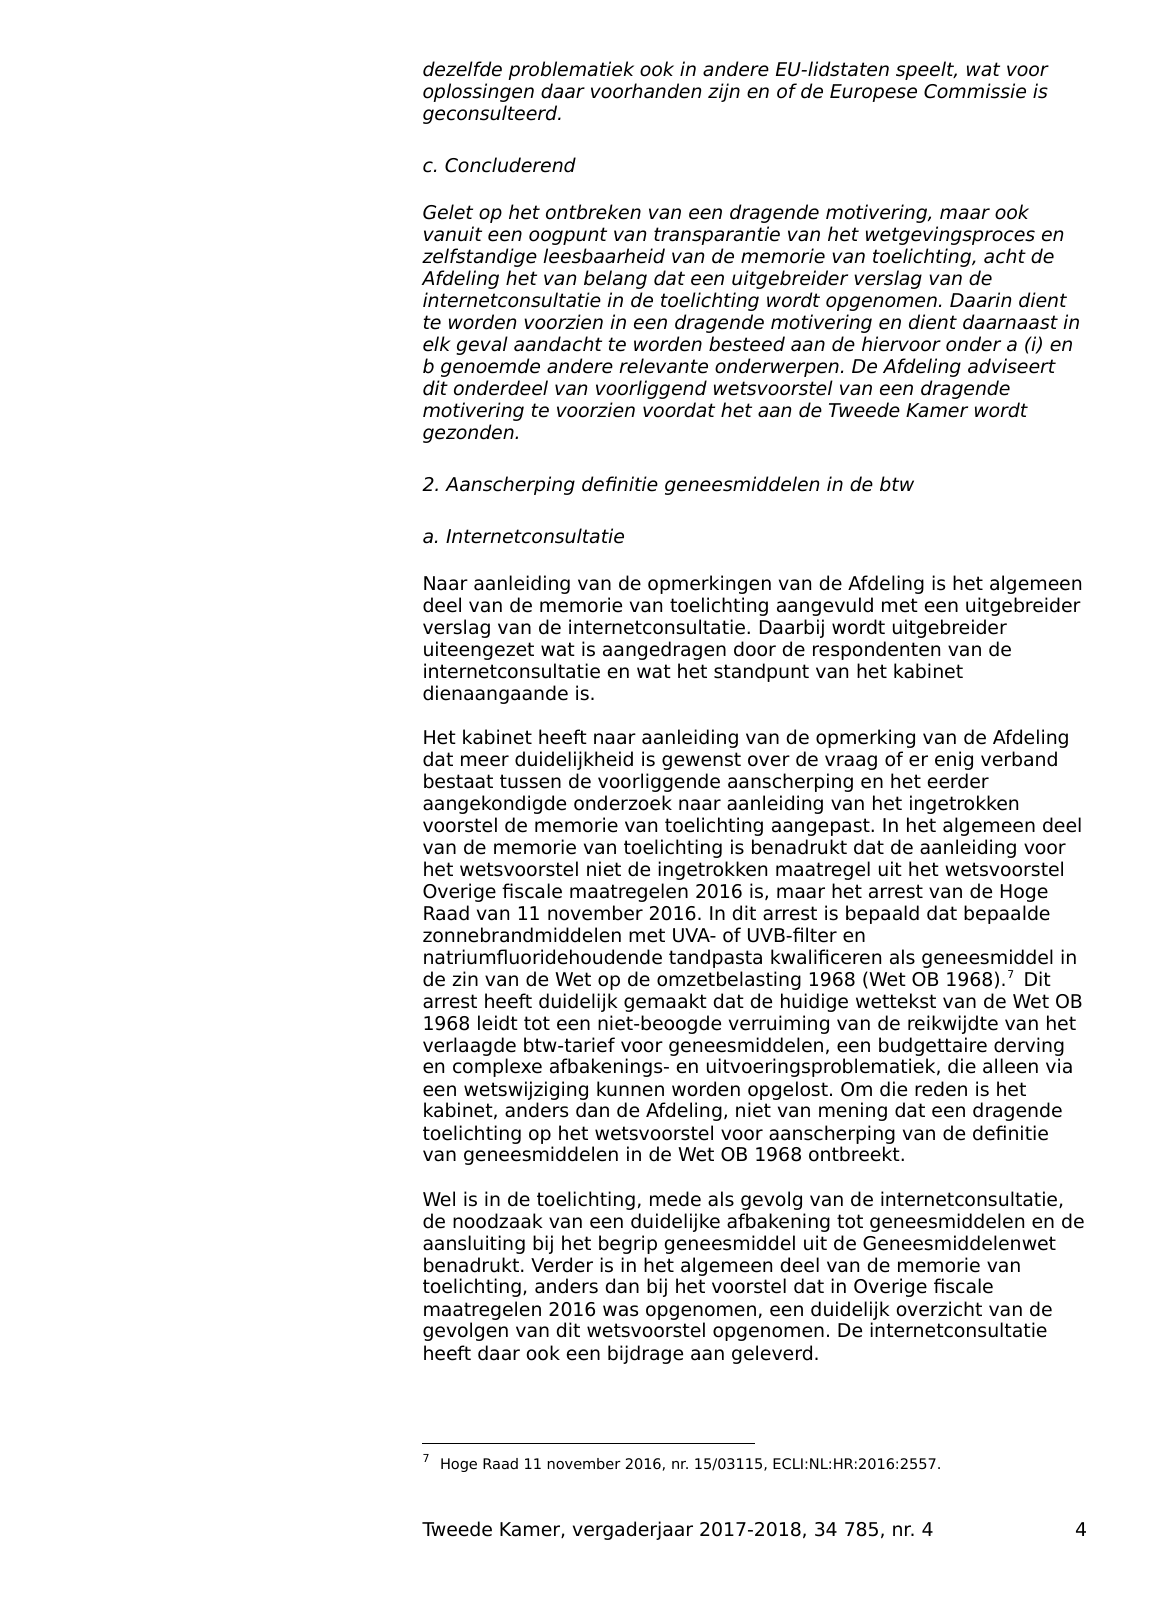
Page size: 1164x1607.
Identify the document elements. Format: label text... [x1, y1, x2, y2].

text Gelet op het ontbreken van een dragende motivering, maar ook vanuit een oogpunt van transparantie van het wetgevingsproces en zelfstandige leesbaarheid van de memorie van toelichting, acht de Afdeling het van belang dat een uitgebreider verslag van de internetconsultatie in de toelichting wordt opgenomen. Daarin dient te worden voorzien in een dragende motivering en dient daarnaast in elk geval aandacht te worden besteed aan de hiervoor onder a (i) en b genoemde andere relevante onderwerpen. De Afdeling adviseert dit onderdeel van voorliggend wetsvoorstel van een dragende motivering te voorzien voordat het aan de Tweede Kamer wordt gezonden. [422, 202, 1087, 444]
subtitle c. Concluderend [422, 155, 1087, 177]
text Hoge Raad 11 november 2016, nr. 15/03115, ECLI:NL:HR:2016:2557. [422, 1452, 1087, 1474]
text dezelfde problematiek ook in andere EU-lidstaten speelt, wat voor oplossingen daar voorhanden zijn en of de Europese Commissie is geconsulteerd. [422, 59, 1087, 125]
text Naar aanleiding van de opmerkingen van de Afdeling is het algemeen deel van de memorie van toelichting aangevuld met een uitgebreider verslag van de internetconsultatie. Daarbij wordt uitgebreider uiteengezet wat is aangedragen door de respondenten van de internetconsultatie en wat het standpunt van het kabinet dienaangaande is. [422, 573, 1087, 704]
subtitle a. Internetconsultatie [422, 526, 1087, 548]
subtitle 2. Aanscherping definitie geneesmiddelen in de btw [422, 474, 1087, 496]
text Wel is in de toelichting, mede als gevolg van de internetconsultatie, de noodzaak van een duidelijke afbakening tot geneesmiddelen en de aansluiting bij het begrip geneesmiddel uit de Geneesmiddelenwet benadrukt. Verder is in het algemeen deel van de memorie van toelichting, anders dan bij het voorstel dat in Overige fiscale maatregelen 2016 was opgenomen, een duidelijk overzicht van de gevolgen van dit wetsvoorstel opgenomen. De internetconsultatie heeft daar ook een bijdrage aan geleverd. [422, 1188, 1087, 1364]
text Het kabinet heeft naar aanleiding van de opmerking van de Afdeling dat meer duidelijkheid is gewenst over de vraag of er enig verband bestaat tussen de voorliggende aanscherping en het eerder aangekondigde onderzoek naar aanleiding van het ingetrokken voorstel de memorie van toelichting aangepast. In het algemeen deel van de memorie van toelichting is benadrukt dat de aanleiding voor het wetsvoorstel niet de ingetrokken maatregel uit het wetsvoorstel Overige fiscale maatregelen 2016 is, maar het arrest van de Hoge Raad van 11 november 2016. In dit arrest is bepaald dat bepaalde zonnebrandmiddelen met UVA- of UVB-filter en natriumfluoridehoudende tandpasta kwalificeren als geneesmiddel in de zin van de Wet op de omzetbelasting 1968 (Wet OB 1968). Dit arrest heeft duidelijk gemaakt dat de huidige wettekst van de Wet OB 1968 leidt tot een niet-beoogde verruiming van de reikwijdte van het verlaagde btw-tarief voor geneesmiddelen, een budgettaire derving en complexe afbakenings- en uitvoeringsproblematiek, die alleen via een wetswijziging kunnen worden opgelost. Om die reden is het kabinet, anders dan de Afdeling, niet van mening dat een dragende toelichting op het wetsvoorstel voor aanscherping van de definitie van geneesmiddelen in de Wet OB 1968 ontbreekt. [422, 727, 1087, 1166]
